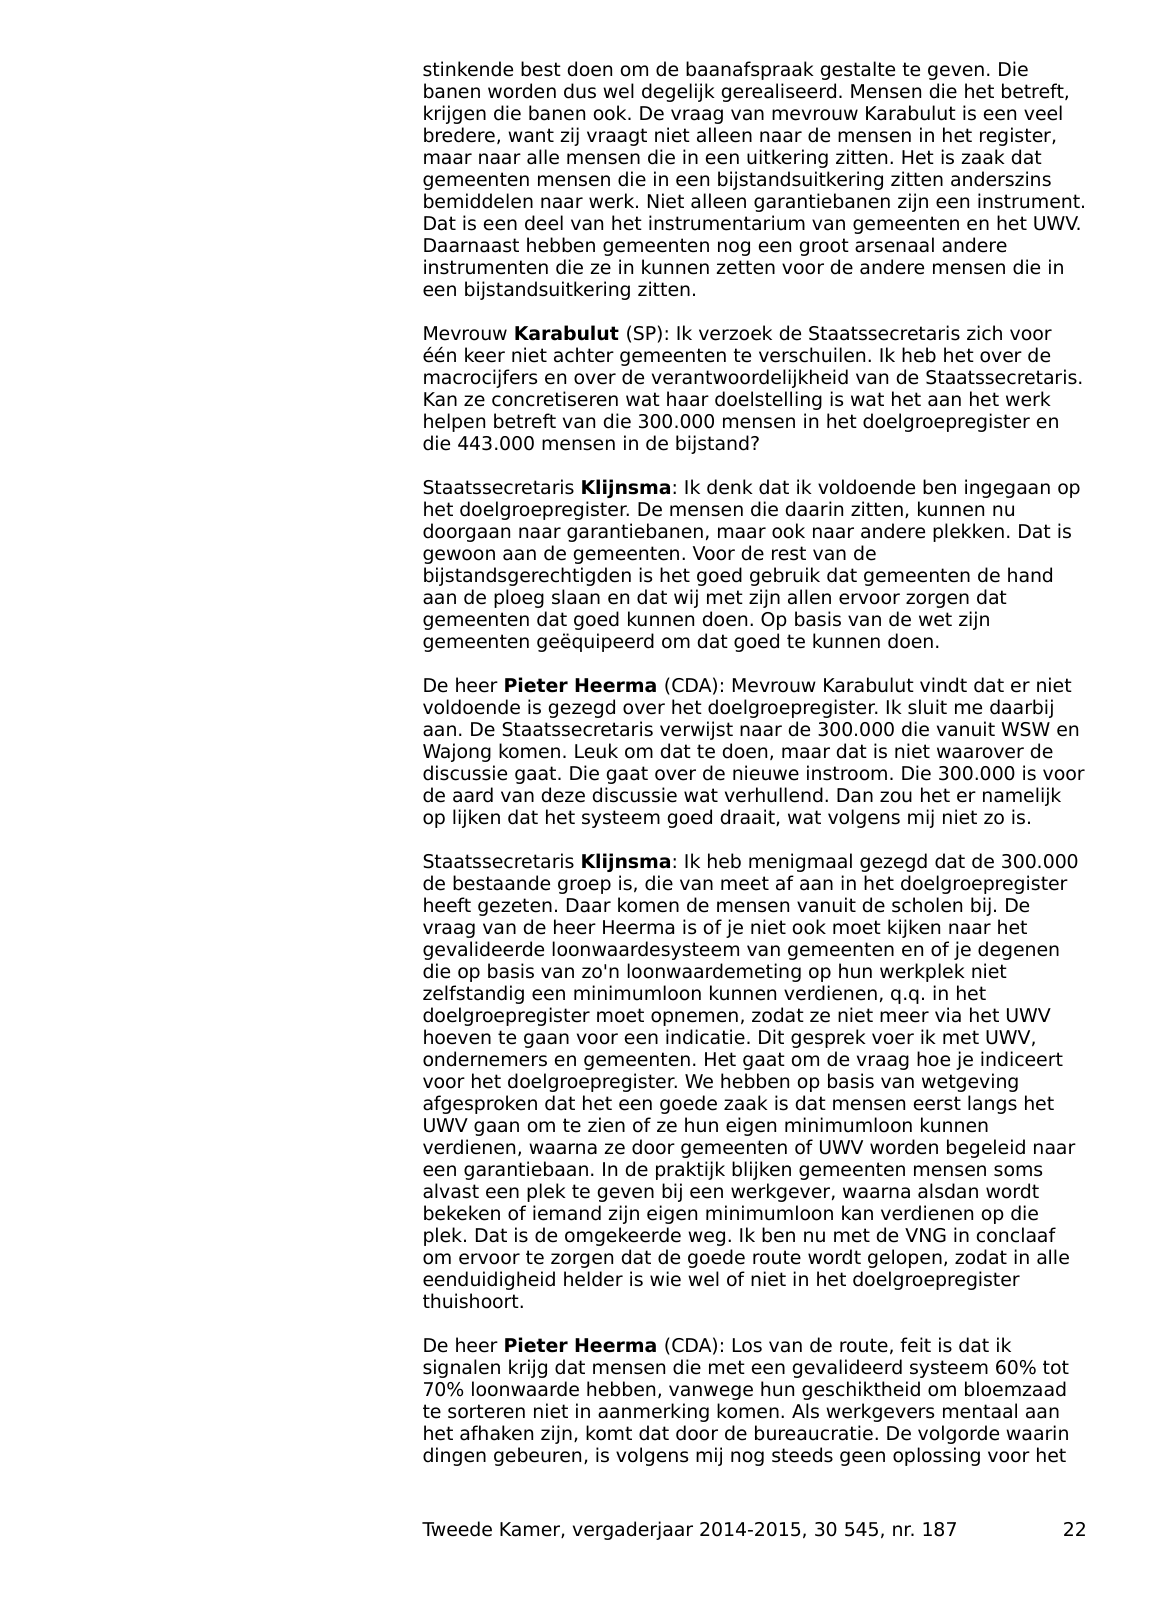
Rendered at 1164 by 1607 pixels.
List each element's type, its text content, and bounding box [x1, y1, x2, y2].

text De heer Pieter Heerma (CDA): Mevrouw Karabulut vindt dat er niet voldoende is gezegd over het doelgroepregister. Ik sluit me daarbij aan. De Staatssecretaris verwijst naar de 300.000 die vanuit WSW en Wajong komen. Leuk om dat te doen, maar dat is niet waarover de discussie gaat. Die gaat over de nieuwe instroom. Die 300.000 is voor de aard van deze discussie wat verhullend. Dan zou het er namelijk op lijken dat het systeem goed draait, wat volgens mij niet zo is. [422, 675, 1087, 829]
text Staatssecretaris Klijnsma: Ik heb menigmaal gezegd dat de 300.000 de bestaande groep is, die van meet af aan in het doelgroepregister heeft gezeten. Daar komen de mensen vanuit de scholen bij. De vraag van de heer Heerma is of je niet ook moet kijken naar het gevalideerde loonwaardesysteem van gemeenten en of je degenen die op basis van zo'n loonwaardemeting op hun werkplek niet zelfstandig een minimumloon kunnen verdienen, q.q. in het doelgroepregister moet opnemen, zodat ze niet meer via het UWV hoeven te gaan voor een indicatie. Dit gesprek voer ik met UWV, ondernemers en gemeenten. Het gaat om de vraag hoe je indiceert voor het doelgroepregister. We hebben op basis van wetgeving afgesproken dat het een goede zaak is dat mensen eerst langs het UWV gaan om te zien of ze hun eigen minimumloon kunnen verdienen, waarna ze door gemeenten of UWV worden begeleid naar een garantiebaan. In de praktijk blijken gemeenten mensen soms alvast een plek te geven bij een werkgever, waarna alsdan wordt bekeken of iemand zijn eigen minimumloon kan verdienen op die plek. Dat is de omgekeerde weg. Ik ben nu met de VNG in conclaaf om ervoor te zorgen dat de goede route wordt gelopen, zodat in alle eenduidigheid helder is wie wel of niet in het doelgroepregister thuishoort. [422, 851, 1087, 1313]
text Mevrouw Karabulut (SP): Ik verzoek de Staatssecretaris zich voor één keer niet achter gemeenten te verschuilen. Ik heb het over de macrocijfers en over de verantwoordelijkheid van de Staatssecretaris. Kan ze concretiseren wat haar doelstelling is wat het aan het werk helpen betreft van die 300.000 mensen in het doelgroepregister en die 443.000 mensen in de bijstand? [422, 323, 1087, 455]
text De heer Pieter Heerma (CDA): Los van de route, feit is dat ik signalen krijg dat mensen die met een gevalideerd systeem 60% tot 70% loonwaarde hebben, vanwege hun geschiktheid om bloemzaad te sorteren niet in aanmerking komen. Als werkgevers mentaal aan het afhaken zijn, komt dat door de bureaucratie. De volgorde waarin dingen gebeuren, is volgens mij nog steeds geen oplossing voor het [422, 1335, 1087, 1467]
text Staatssecretaris Klijnsma: Ik denk dat ik voldoende ben ingegaan op het doelgroepregister. De mensen die daarin zitten, kunnen nu doorgaan naar garantiebanen, maar ook naar andere plekken. Dat is gewoon aan de gemeenten. Voor de rest van de bijstandsgerechtigden is het goed gebruik dat gemeenten de hand aan de ploeg slaan en dat wij met zijn allen ervoor zorgen dat gemeenten dat goed kunnen doen. Op basis van de wet zijn gemeenten geëquipeerd om dat goed te kunnen doen. [422, 477, 1087, 653]
text stinkende best doen om de baanafspraak gestalte te geven. Die banen worden dus wel degelijk gerealiseerd. Mensen die het betreft, krijgen die banen ook. De vraag van mevrouw Karabulut is een veel bredere, want zij vraagt niet alleen naar de mensen in het register, maar naar alle mensen die in een uitkering zitten. Het is zaak dat gemeenten mensen die in een bijstandsuitkering zitten anderszins bemiddelen naar werk. Niet alleen garantiebanen zijn een instrument. Dat is een deel van het instrumentarium van gemeenten en het UWV. Daarnaast hebben gemeenten nog een groot arsenaal andere instrumenten die ze in kunnen zetten voor de andere mensen die in een bijstandsuitkering zitten. [422, 59, 1087, 301]
